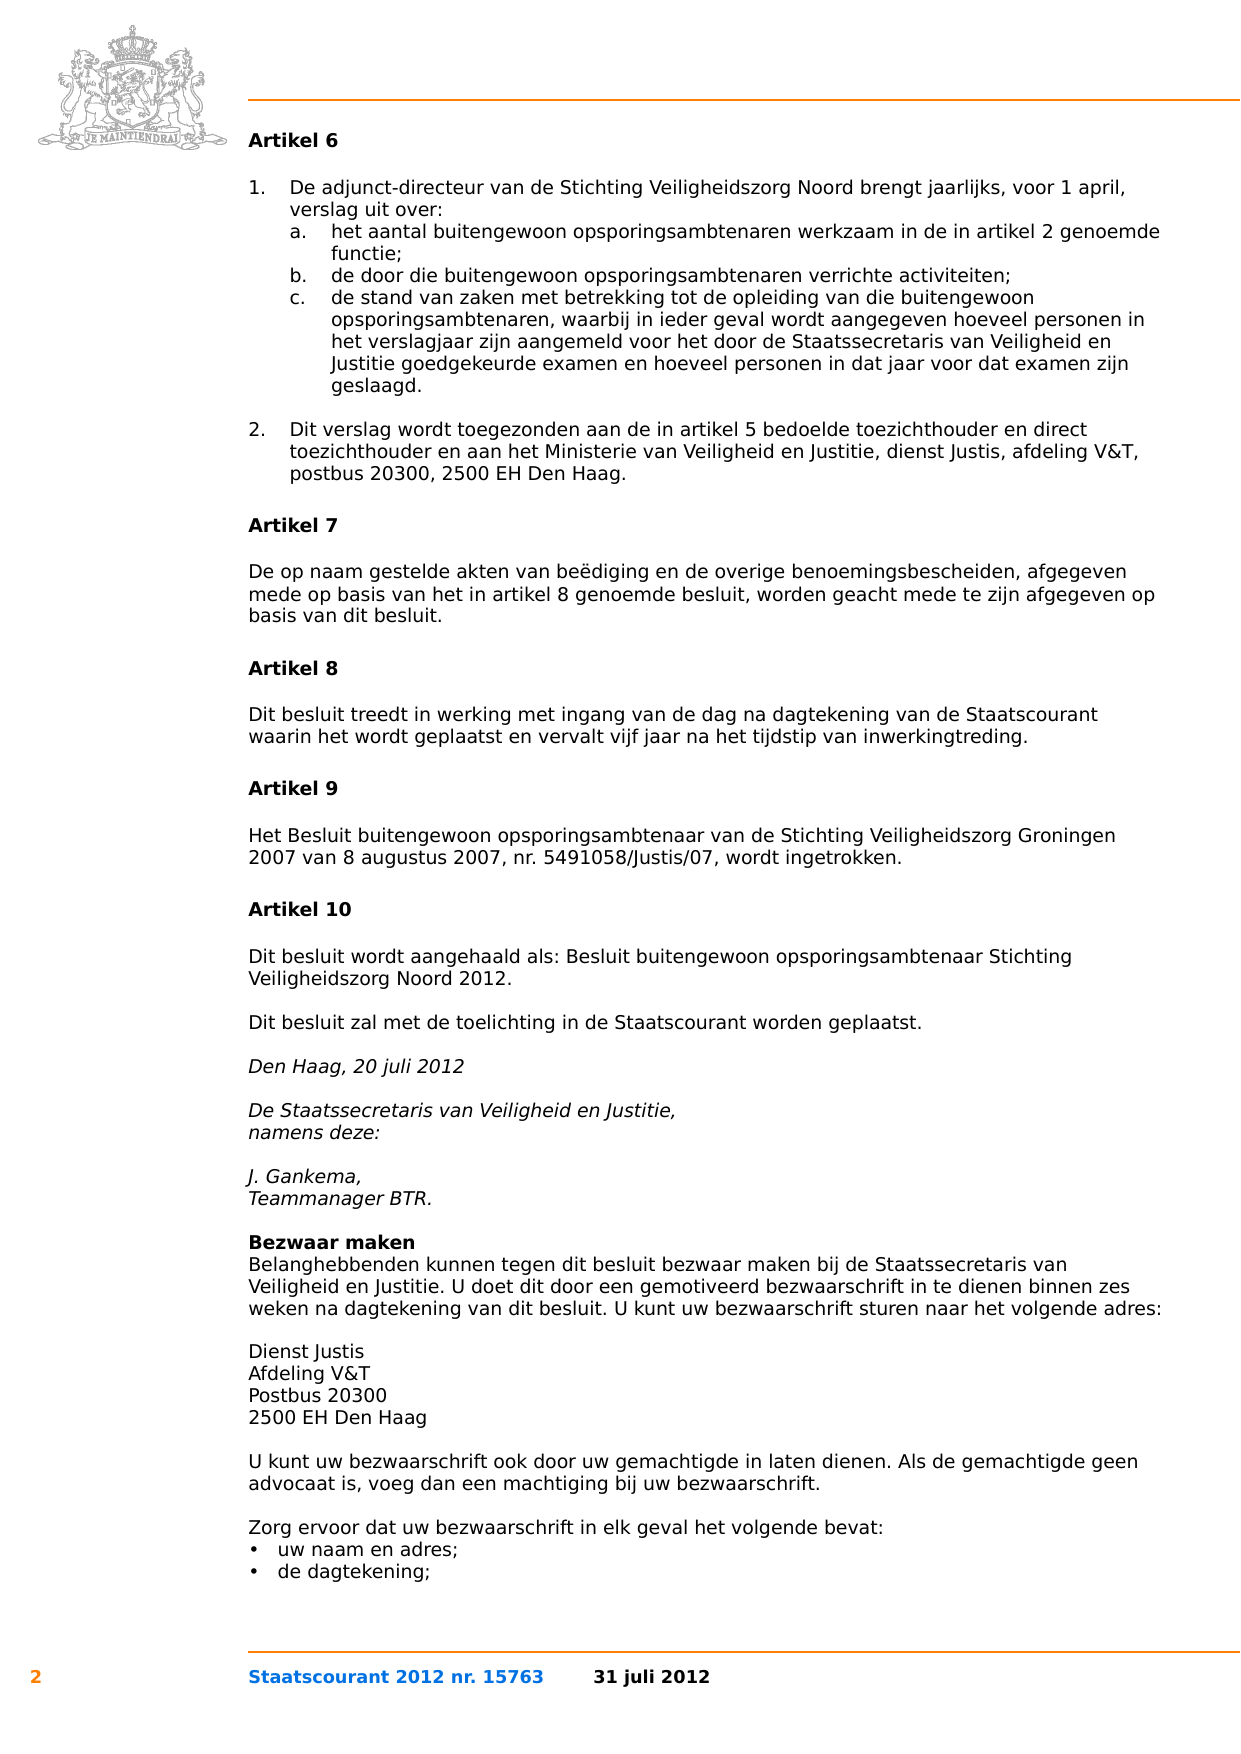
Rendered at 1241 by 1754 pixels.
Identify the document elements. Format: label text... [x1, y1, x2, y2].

text Den Haag, 20 juli 2012 [248, 1056, 1163, 1078]
text Het Besluit buitengewoon opsporingsambtenaar van de Stichting Veiligheidszorg Groningen 2007 van 8 augustus 2007, nr. 5491058/Justis/07, wordt ingetrokken. [248, 825, 1163, 869]
text Postbus 20300 [248, 1385, 1163, 1407]
text 1. De adjunct-directeur van de Stichting Veiligheidszorg Noord brengt jaarlijks, voor 1 april, verslag uit over: [248, 177, 1163, 221]
subtitle Artikel 10 [248, 899, 1163, 921]
text Dienst Justis [248, 1341, 1163, 1363]
text U kunt uw bezwaarschrift ook door uw gemachtigde in laten dienen. Als de gemachtigde geen advocaat is, voeg dan een machtiging bij uw bezwaarschrift. [248, 1451, 1163, 1495]
text Dit besluit zal met de toelichting in de Staatscourant worden geplaatst. [248, 1012, 1163, 1034]
text Afdeling V&T [248, 1363, 1163, 1385]
text 2. Dit verslag wordt toegezonden aan de in artikel 5 bedoelde toezichthouder en direct toezichthouder en aan het Ministerie van Veiligheid en Justitie, dienst Justis, afdeling V&T, postbus 20300, 2500 EH Den Haag. [248, 418, 1163, 484]
text De Staatssecretaris van Veiligheid en Justitie, namens deze: J. Gankema, Teammanager BTR. [248, 1100, 1163, 1210]
subtitle Artikel 9 [248, 778, 1163, 800]
text a. het aantal buitengewoon opsporingsambtenaren werkzaam in de in artikel 2 genoemde functie; [289, 221, 1163, 265]
text Belanghebbenden kunnen tegen dit besluit bezwaar maken bij de Staatssecretaris van Veiligheid en Justitie. U doet dit door een gemotiveerd bezwaarschrift in te dienen binnen zes weken na dagtekening van dit besluit. U kunt uw bezwaarschrift sturen naar het volgende adres: [248, 1253, 1163, 1319]
text Dit besluit treedt in werking met ingang van de dag na dagtekening van de Staatscourant waarin het wordt geplaatst en vervalt vijf jaar na het tijdstip van inwerkingtreding. [248, 704, 1163, 748]
picture [38, 25, 227, 150]
text De op naam gestelde akten van beëdiging en de overige benoemingsbescheiden, afgegeven mede op basis van het in artikel 8 genoemde besluit, worden geacht mede te zijn afgegeven op basis van dit besluit. [248, 561, 1163, 627]
text Dit besluit wordt aangehaald als: Besluit buitengewoon opsporingsambtenaar Stichting Veiligheidszorg Noord 2012. [248, 946, 1163, 990]
subtitle Artikel 6 [248, 130, 1163, 152]
text b. de door die buitengewoon opsporingsambtenaren verrichte activiteiten; [289, 265, 1163, 287]
text 2500 EH Den Haag [248, 1407, 1163, 1429]
text • uw naam en adres; [248, 1539, 1163, 1561]
subtitle Artikel 7 [248, 514, 1163, 536]
text • de dagtekening; [248, 1561, 1163, 1583]
subtitle Artikel 8 [248, 657, 1163, 679]
text Zorg ervoor dat uw bezwaarschrift in elk geval het volgende bevat: [248, 1517, 1163, 1539]
text Bezwaar maken [248, 1232, 1163, 1253]
text c. de stand van zaken met betrekking tot de opleiding van die buitengewoon opsporingsambtenaren, waarbij in ieder geval wordt aangegeven hoeveel personen in het verslagjaar zijn aangemeld voor het door de Staatssecretaris van Veiligheid en Justitie goedgekeurde examen en hoeveel personen in dat jaar voor dat examen zijn geslaagd. [289, 287, 1163, 397]
